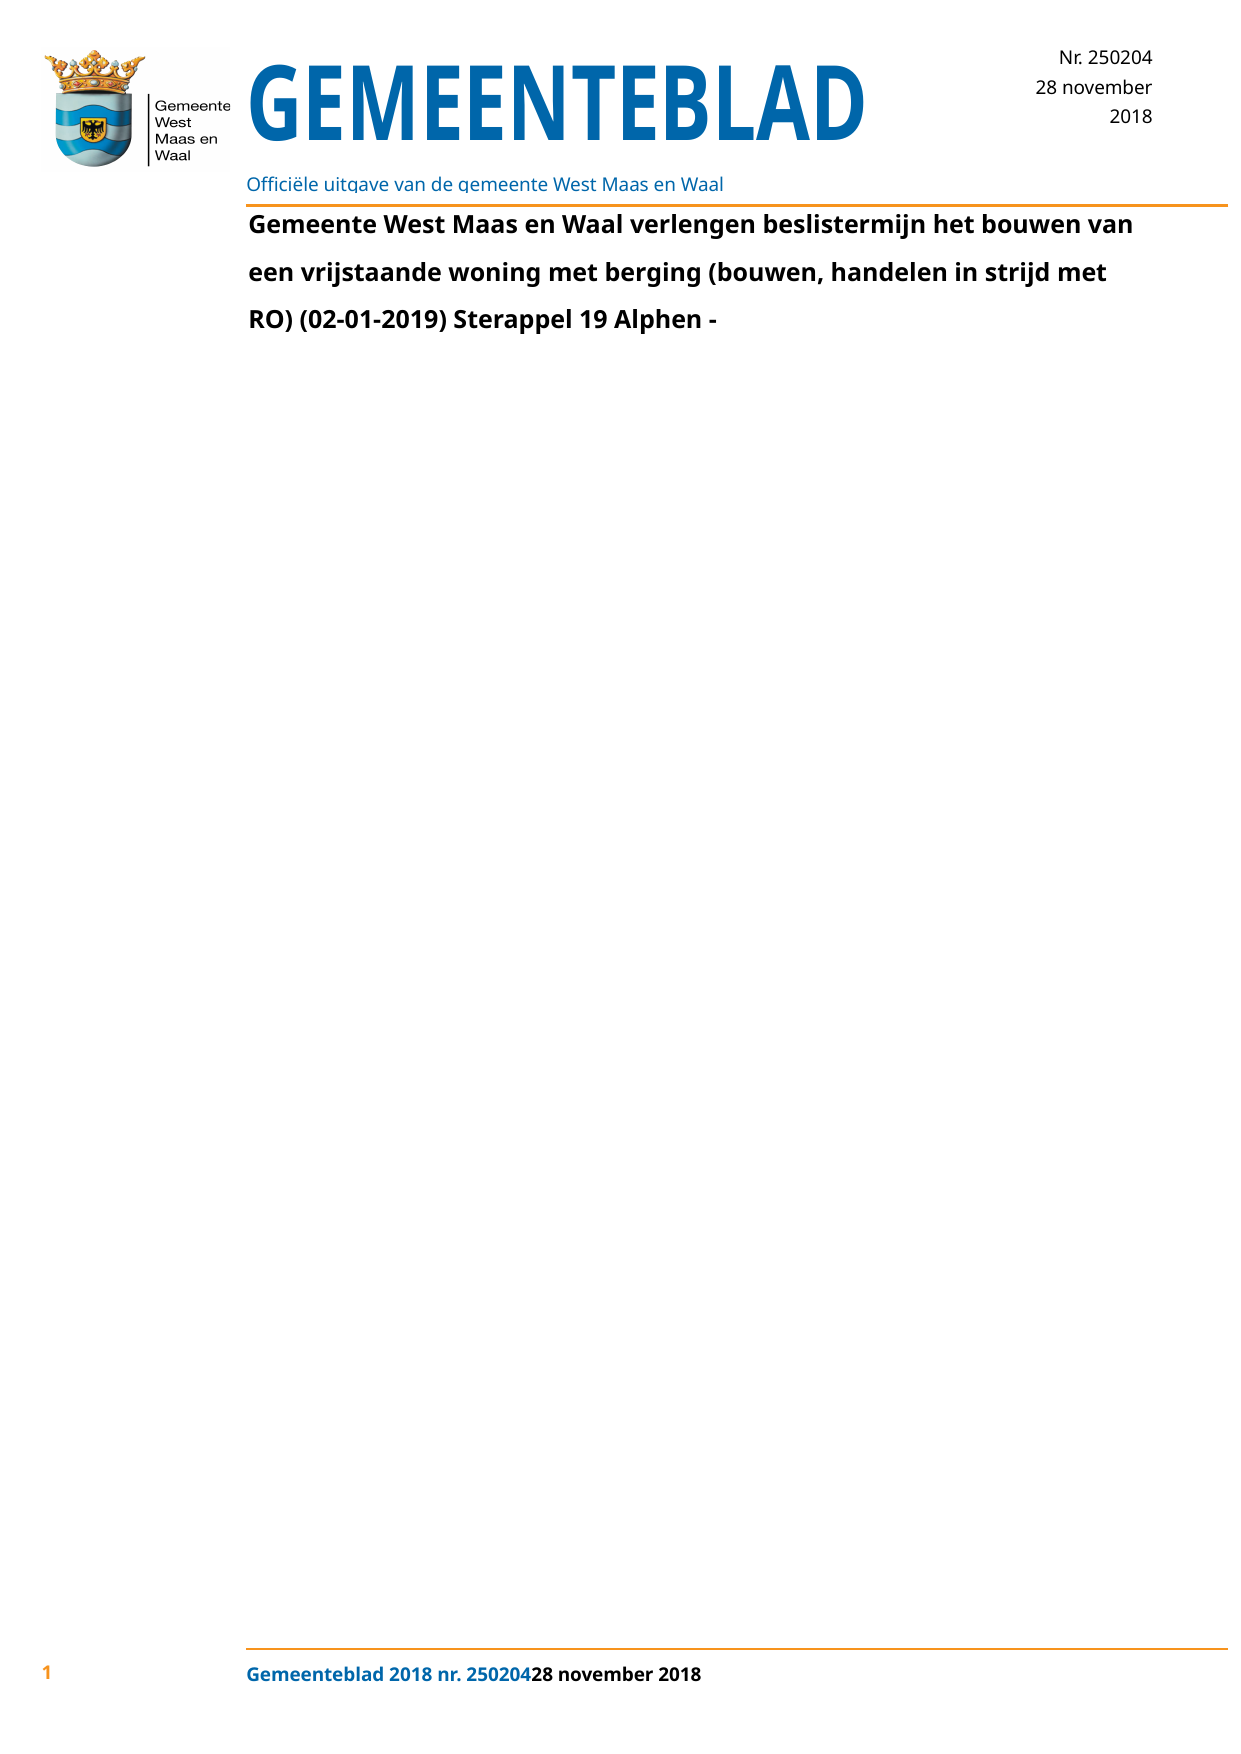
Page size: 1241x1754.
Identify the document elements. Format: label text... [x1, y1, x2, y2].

text Gemeente West Maas en Waal verlengen beslistermijn het bouwen van een vrijstaande woning met berging (bouwen, handelen in strijd met RO) (02-01-2019) Sterappel 19 Alphen - [248, 207, 1152, 336]
picture [41, 47, 231, 172]
